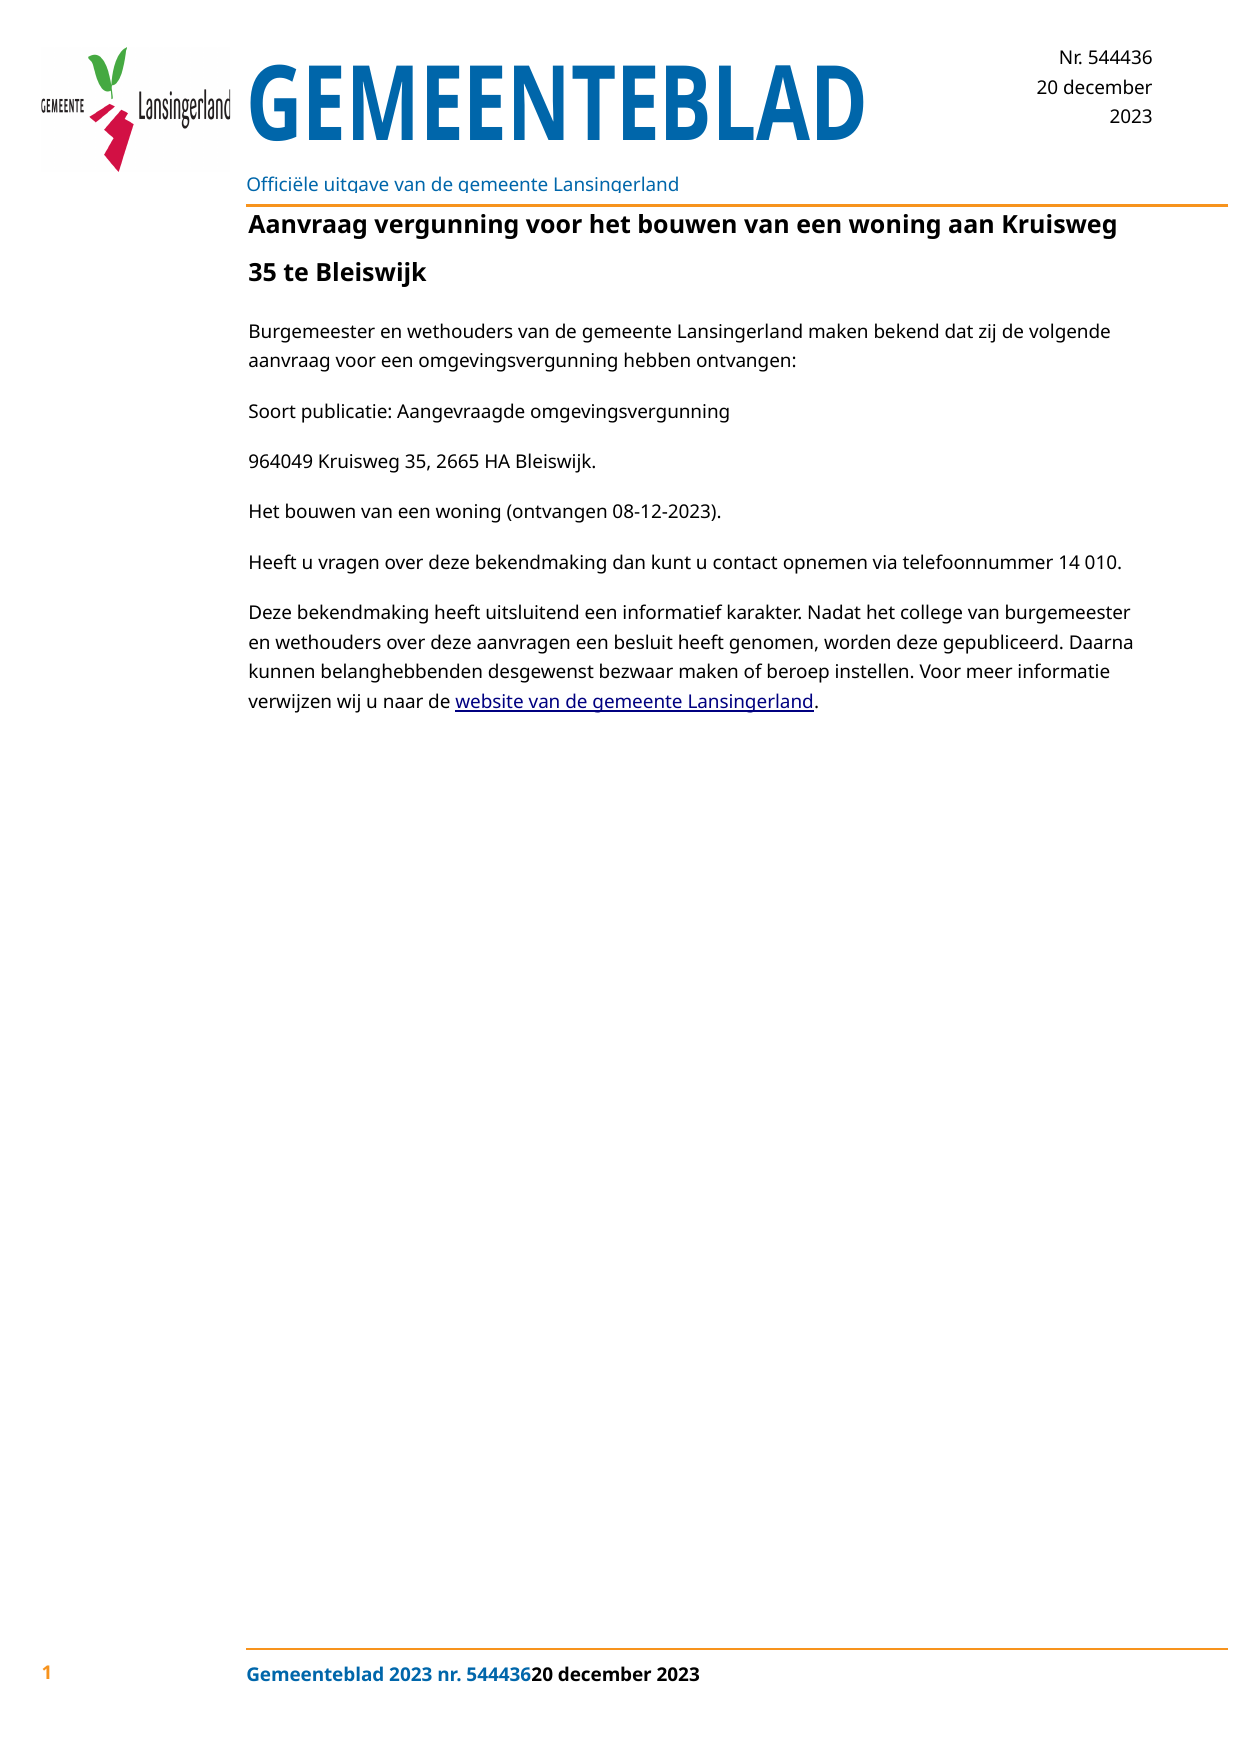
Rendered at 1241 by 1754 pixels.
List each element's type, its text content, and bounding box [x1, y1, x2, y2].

text 964049 Kruisweg 35, 2665 HA Bleiswijk. [248, 448, 1152, 474]
text Soort publicatie: Aangevraagde omgevingsvergunning [248, 398, 1152, 424]
text Het bouwen van een woning (ontvangen 08-12-2023). [248, 499, 1152, 524]
picture [41, 47, 231, 172]
text Aanvraag vergunning voor het bouwen van een woning aan Kruisweg 35 te Bleiswijk [248, 207, 1152, 288]
text Heeft u vragen over deze bekendmaking dan kunt u contact opnemen via telefoonnummer 14 010. [248, 549, 1152, 575]
text Burgemeester en wethouders van de gemeente Lansingerland maken bekend dat zij de volgende aanvraag voor een omgevingsvergunning hebben ontvangen: [248, 318, 1152, 373]
text Deze bekendmaking heeft uitsluitend een informatief karakter. Nadat het college van burgemeester en wethouders over deze aanvragen een besluit heeft genomen, worden deze gepubliceerd. Daarna kunnen belanghebbenden desgewenst bezwaar maken of beroep instellen. Voor meer informatie verwijzen wij u naar de website van de gemeente Lansingerland. [248, 599, 1152, 714]
